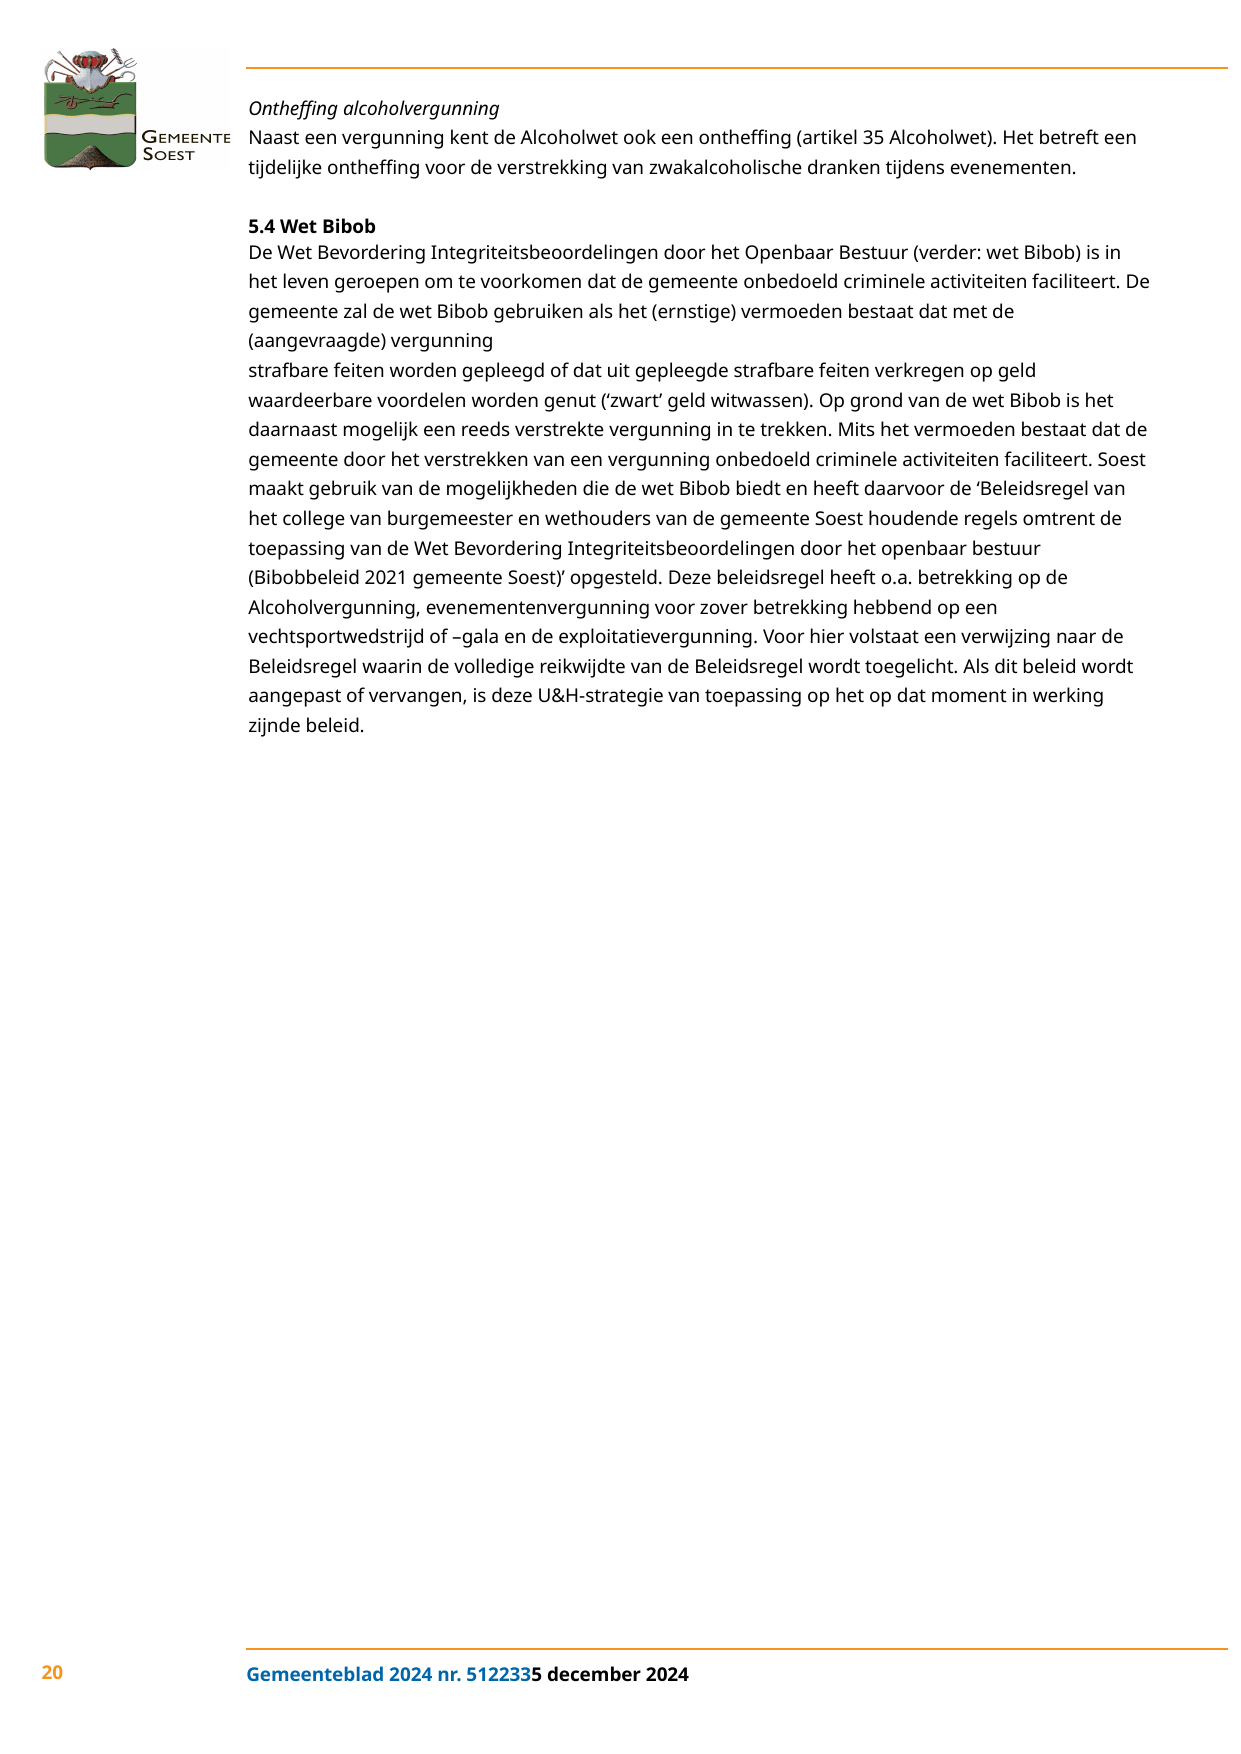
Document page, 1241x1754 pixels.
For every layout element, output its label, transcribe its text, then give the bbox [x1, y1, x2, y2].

text De Wet Bevordering Integriteitsbeoordelingen door het Openbaar Bestuur (verder: wet Bibob) is in het leven geroepen om te voorkomen dat de gemeente onbedoeld criminele activiteiten faciliteert. De gemeente zal de wet Bibob gebruiken als het (ernstige) vermoeden bestaat dat met de (aangevraagde) vergunning [248, 239, 1152, 353]
text Alcoholvergunning, evenementenvergunning voor zover betrekking hebbend op een vechtsportwedstrijd of –gala en de exploitatievergunning. Voor hier volstaat een verwijzing naar de Beleidsregel waarin de volledige reikwijdte van de Beleidsregel wordt toegelicht. Als dit beleid wordt aangepast of vervangen, is deze U&H-strategie van toepassing op het op dat moment in werking zijnde beleid. [248, 594, 1152, 738]
text 5.4 Wet Bibob [248, 213, 1152, 239]
text Ontheffing alcoholvergunning [248, 95, 1152, 121]
picture [41, 47, 231, 172]
text strafbare feiten worden gepleegd of dat uit gepleegde strafbare feiten verkregen op geld waardeerbare voordelen worden genut (‘zwart’ geld witwassen). Op grond van de wet Bibob is het daarnaast mogelijk een reeds verstrekte vergunning in te trekken. Mits het vermoeden bestaat dat de gemeente door het verstrekken van een vergunning onbedoeld criminele activiteiten faciliteert. Soest maakt gebruik van de mogelijkheden die de wet Bibob biedt en heeft daarvoor de ‘Beleidsregel van het college van burgemeester en wethouders van de gemeente Soest houdende regels omtrent de toepassing van de Wet Bevordering Integriteitsbeoordelingen door het openbaar bestuur (Bibobbeleid 2021 gemeente Soest)’ opgesteld. Deze beleidsregel heeft o.a. betrekking op de [248, 357, 1152, 590]
text Naast een vergunning kent de Alcoholwet ook een ontheffing (artikel 35 Alcoholwet). Het betreft een tijdelijke ontheffing voor de verstrekking van zwakalcoholische dranken tijdens evenementen. [248, 124, 1152, 180]
